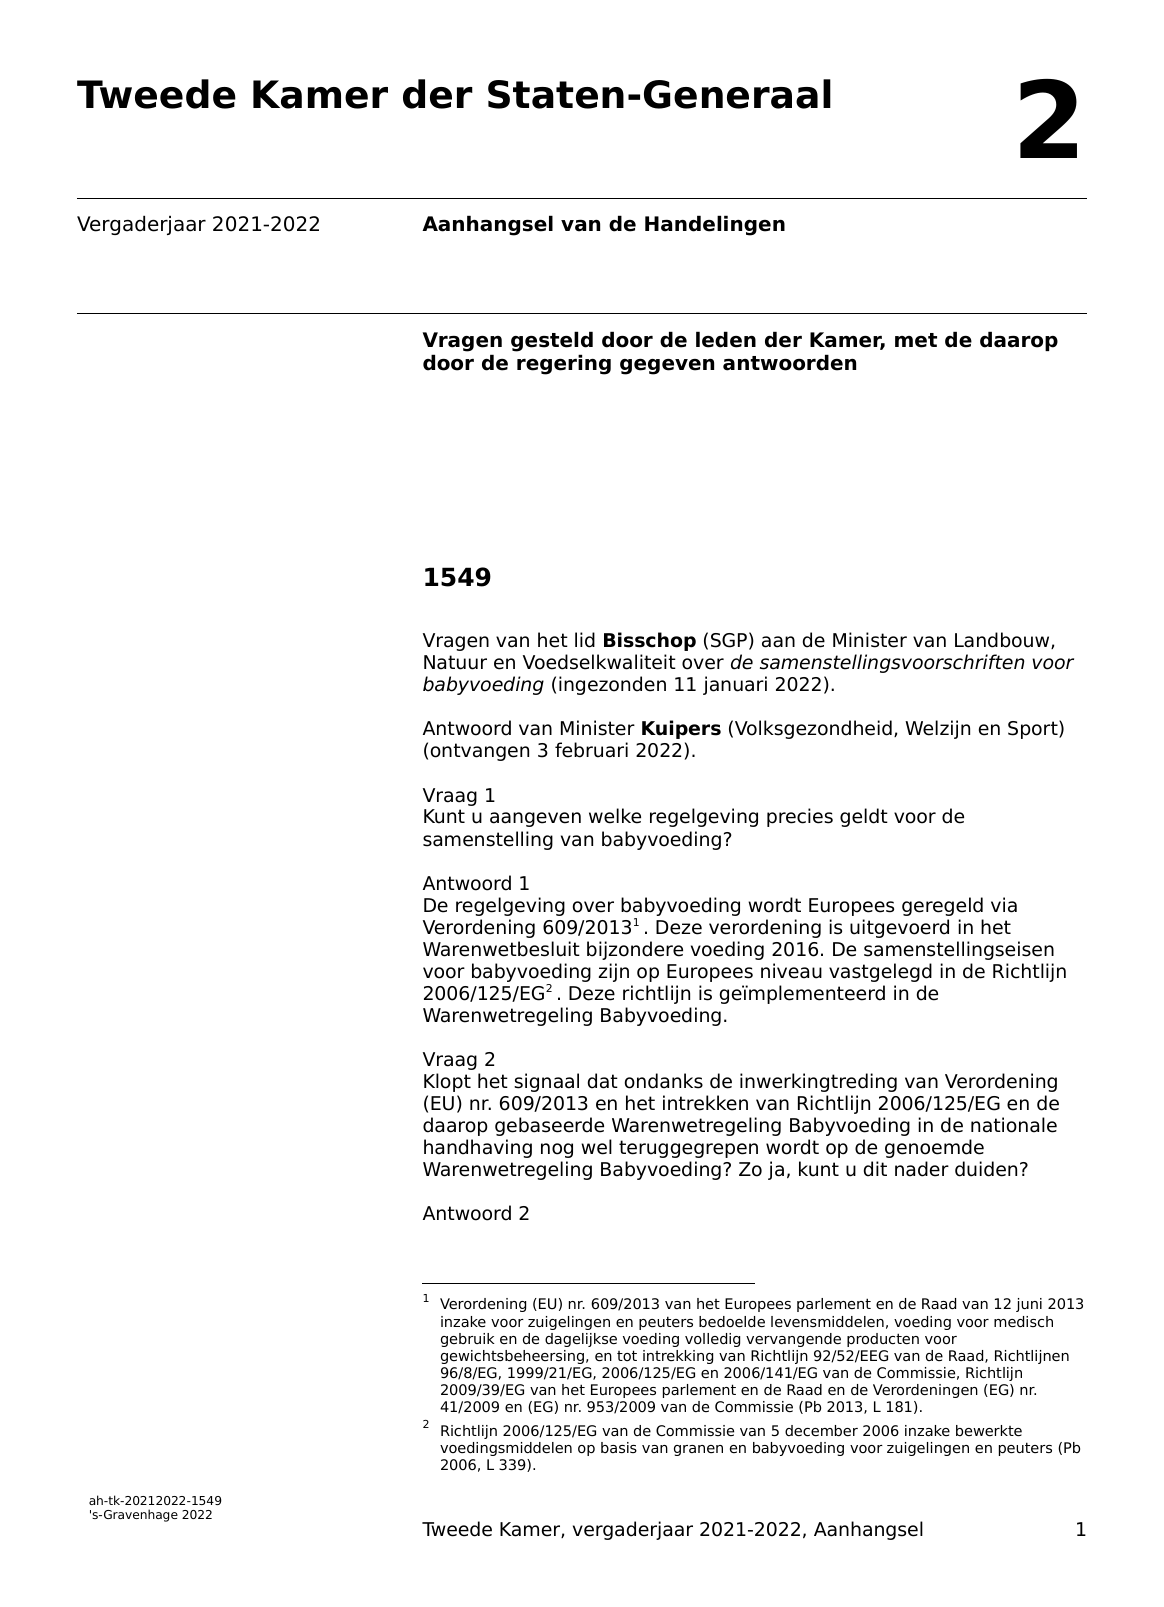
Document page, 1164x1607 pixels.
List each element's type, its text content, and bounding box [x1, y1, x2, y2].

text 's-Gravenhage 2022 [88, 1508, 323, 1522]
text Richtlijn 2006/125/EG van de Commissie van 5 december 2006 inzake bewerkte voedingsmiddelen op basis van granen en babyvoeding voor zuigelingen en peuters (Pb 2006, L 339). [422, 1418, 1087, 1474]
table_cell Vragen gesteld door de leden der Kamer, met de daarop door de regering gegeven antwoorden [422, 314, 1087, 375]
table_cell [77, 314, 422, 375]
text Antwoord 1 [422, 873, 1087, 894]
text Klopt het signaal dat ondanks de inwerkingtreding van Verordening (EU) nr. 609/2013 en het intrekken van Richtlijn 2006/125/EG en de daarop gebaseerde Warenwetregeling Babyvoeding in de nationale handhaving nog wel teruggegrepen wordt op de genoemde Warenwetregeling Babyvoeding? Zo ja, kunt u dit nader duiden? [422, 1071, 1087, 1181]
table_header 2 [886, 59, 1087, 198]
text Vraag 1 [422, 784, 1087, 806]
table_cell Vergaderjaar 2021-2022 [77, 199, 422, 313]
text Kunt u aangeven welke regelgeving precies geldt voor de samenstelling van babyvoeding? [422, 806, 1087, 850]
text Vragen van het lid Bisschop (SGP) aan de Minister van Landbouw, Natuur en Voedselkwaliteit over de samenstellingsvoorschriften voor babyvoeding (ingezonden 11 januari 2022). [422, 630, 1087, 696]
table_cell Aanhangsel van de Handelingen [422, 199, 1087, 313]
text Antwoord 2 [422, 1203, 1087, 1225]
text ah-tk-20212022-1549 [88, 1494, 323, 1508]
text Vraag 2 [422, 1049, 1087, 1071]
text 1549 [422, 563, 1087, 592]
text De regelgeving over babyvoeding wordt Europees geregeld via Verordening 609/2013. Deze verordening is uitgevoerd in het Warenwetbesluit bijzondere voeding 2016. De samenstellingseisen voor babyvoeding zijn op Europees niveau vastgelegd in de Richtlijn 2006/125/EG. Deze richtlijn is geïmplementeerd in de Warenwetregeling Babyvoeding. [422, 894, 1087, 1026]
text Verordening (EU) nr. 609/2013 van het Europees parlement en de Raad van 12 juni 2013 inzake voor zuigelingen en peuters bedoelde levensmiddelen, voeding voor medisch gebruik en de dagelijkse voeding volledig vervangende producten voor gewichtsbeheersing, en tot intrekking van Richtlijn 92/52/EEG van de Raad, Richtlijnen 96/8/EG, 1999/21/EG, 2006/125/EG en 2006/141/EG van de Commissie, Richtlijn 2009/39/EG van het Europees parlement en de Raad en de Verordeningen (EG) nr. 41/2009 en (EG) nr. 953/2009 van de Commissie (Pb 2013, L 181). [422, 1292, 1087, 1416]
text Antwoord van Minister Kuipers (Volksgezondheid, Welzijn en Sport) (ontvangen 3 februari 2022). [422, 718, 1087, 762]
table_header Tweede Kamer der Staten-Generaal [77, 59, 886, 198]
